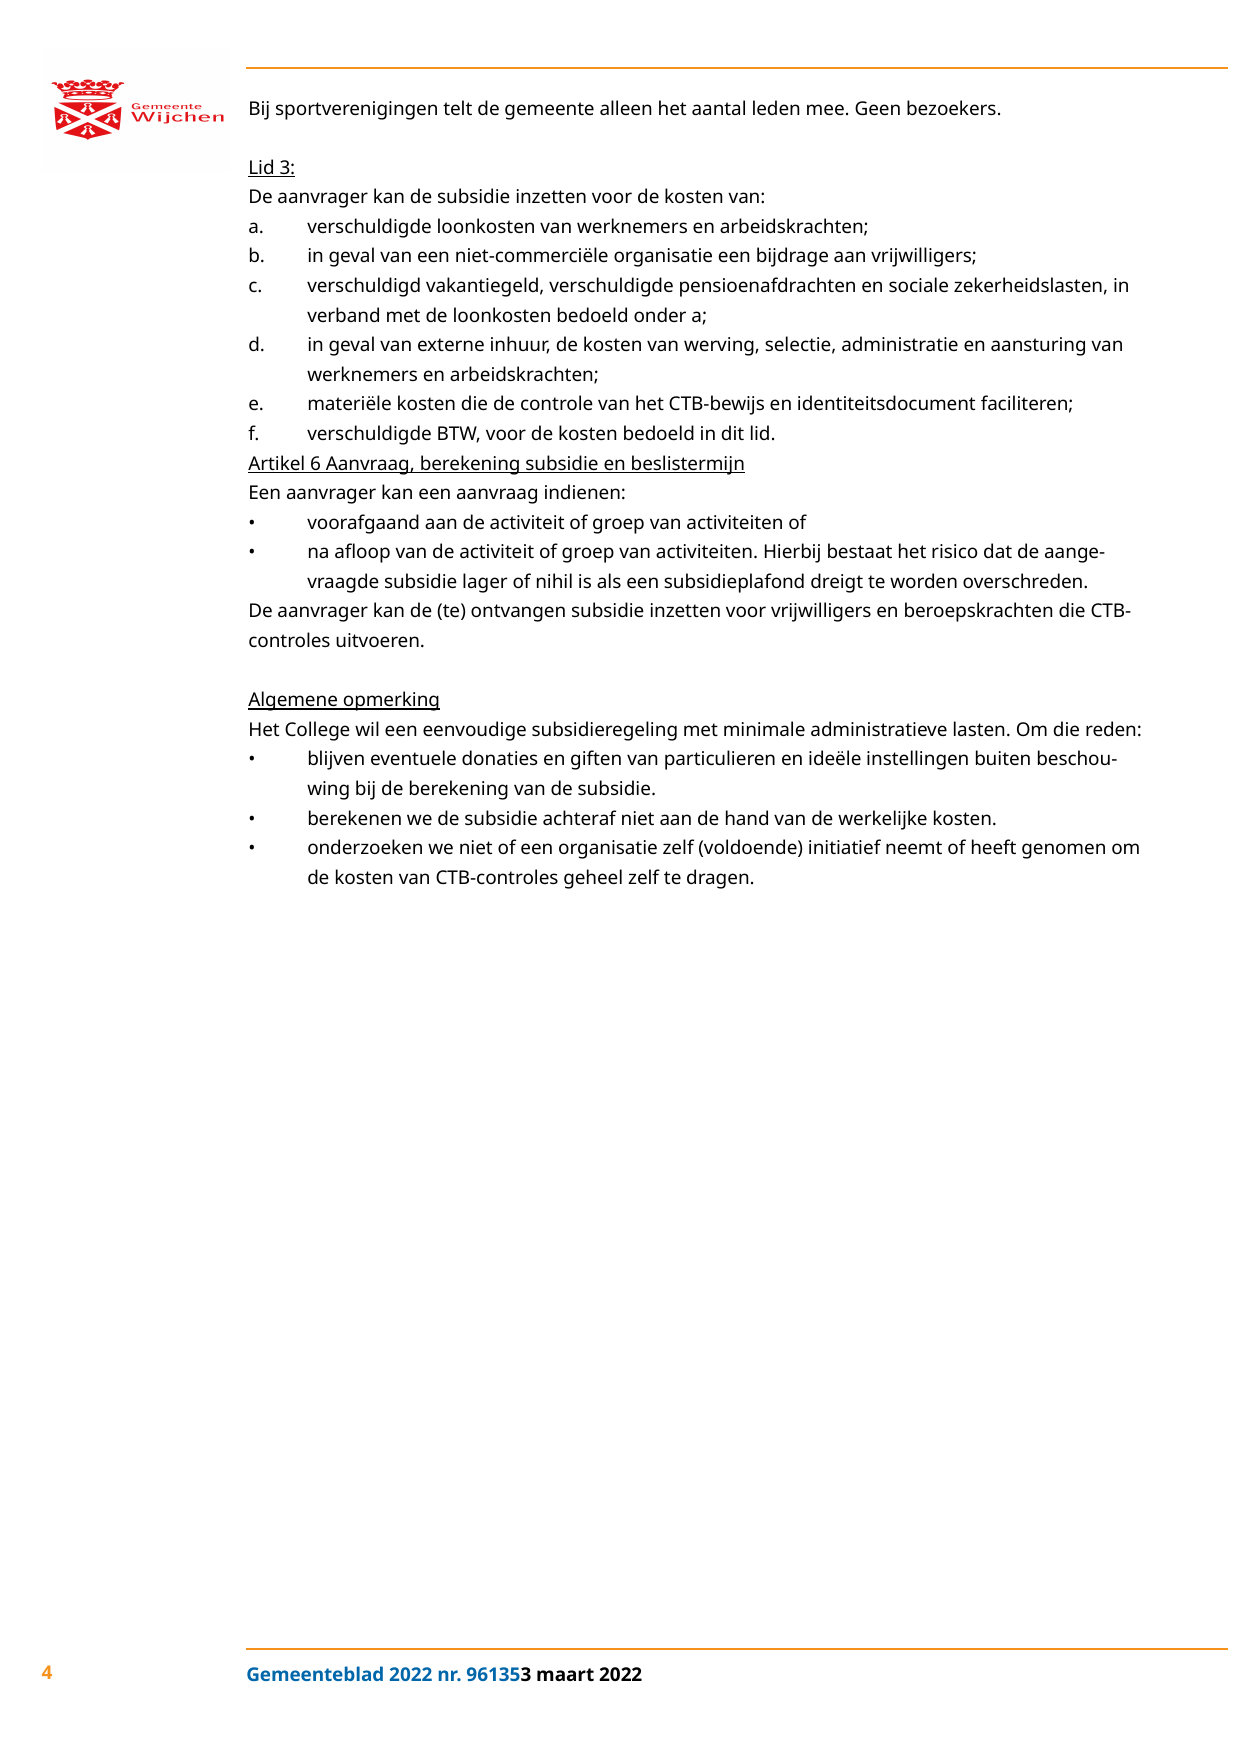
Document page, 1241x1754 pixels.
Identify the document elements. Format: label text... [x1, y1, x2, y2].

text Algemene opmerking [248, 686, 1152, 712]
list berekenen we de subsidie achteraf niet aan de hand van de werkelijke kosten. [248, 805, 1152, 831]
text Bij sportverenigingen telt de gemeente alleen het aantal leden mee. Geen bezoekers. [248, 95, 1152, 121]
list verschuldigde loonkosten van werknemers en arbeidskrachten; [248, 213, 1152, 239]
list in geval van externe inhuur, de kosten van werving, selectie, administratie en aansturing van werknemers en arbeidskrachten; [248, 331, 1152, 387]
list in geval van een niet-commerciële organisatie een bijdrage aan vrijwilligers; [248, 243, 1152, 268]
list voorafgaand aan de activiteit of groep van activiteiten of [248, 509, 1152, 535]
list na afloop van de activiteit of groep van activiteiten. Hierbij bestaat het risico dat de aange-vraagde subsidie lager of nihil is als een subsidieplafond dreigt te worden overschreden. [248, 538, 1152, 594]
list blijven eventuele donaties en giften van particulieren en ideële instellingen buiten beschou-wing bij de berekening van de subsidie. [248, 746, 1152, 801]
list verschuldigd vakantiegeld, verschuldigde pensioenafdrachten en sociale zekerheidslasten, in verband met de loonkosten bedoeld onder a; [248, 272, 1152, 328]
list onderzoeken we niet of een organisatie zelf (voldoende) initiatief neemt of heeft genomen om de kosten van CTB-controles geheel zelf te dragen. [248, 834, 1152, 890]
list verschuldigde BTW, voor de kosten bedoeld in dit lid. [248, 420, 1152, 446]
text Het College wil een eenvoudige subsidieregeling met minimale administratieve lasten. Om die reden: [248, 716, 1152, 742]
text De aanvrager kan de subsidie inzetten voor de kosten van: [248, 183, 1152, 209]
text Een aanvrager kan een aanvraag indienen: [248, 479, 1152, 505]
text Artikel 6 Aanvraag, berekening subsidie en beslistermijn [248, 450, 1152, 476]
list materiële kosten die de controle van het CTB-bewijs en identiteitsdocument faciliteren; [248, 391, 1152, 416]
picture [41, 47, 231, 172]
text Lid 3: [248, 154, 1152, 180]
text De aanvrager kan de (te) ontvangen subsidie inzetten voor vrijwilligers en beroepskrachten die CTB-controles uitvoeren. [248, 598, 1152, 653]
